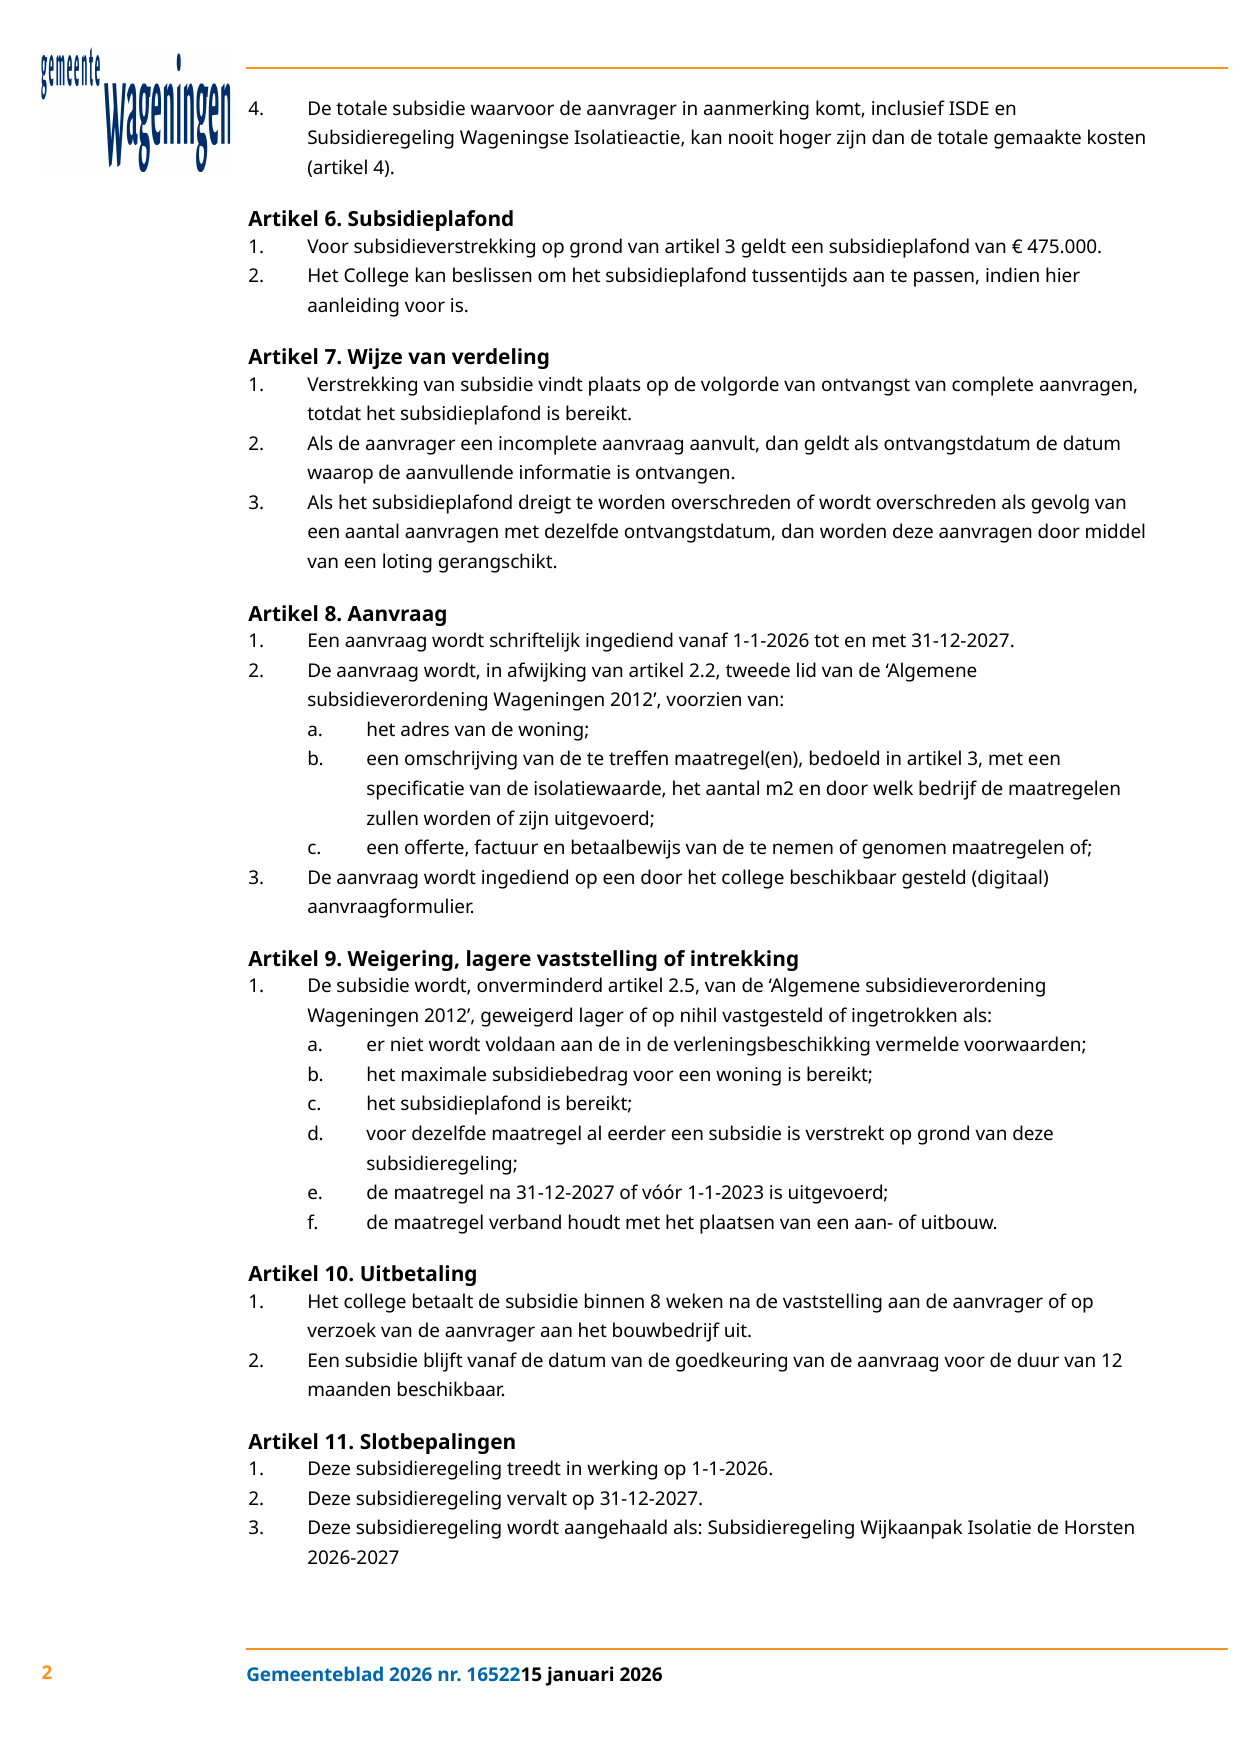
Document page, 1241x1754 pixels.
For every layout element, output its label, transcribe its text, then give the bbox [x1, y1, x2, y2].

list het subsidieplafond is bereikt; [307, 1091, 1152, 1116]
picture [41, 47, 231, 172]
text Artikel 11. Slotbepalingen [248, 1427, 1152, 1455]
text Artikel 6. Subsidieplafond [248, 204, 1152, 233]
list Deze subsidieregeling treedt in werking op 1-1-2026. [248, 1455, 1152, 1481]
text Artikel 8. Aanvraag [248, 599, 1152, 627]
text Artikel 10. Uitbetaling [248, 1259, 1152, 1288]
list er niet wordt voldaan aan de in de verleningsbeschikking vermelde voorwaarden; [307, 1031, 1152, 1057]
list Het college betaalt de subsidie binnen 8 weken na de vaststelling aan de aanvrager of op verzoek van de aanvrager aan het bouwbedrijf uit. [248, 1288, 1152, 1343]
list de maatregel na 31-12-2027 of vóór 1-1-2023 is uitgevoerd; [307, 1179, 1152, 1205]
list Als de aanvrager een incomplete aanvraag aanvult, dan geldt als ontvangstdatum de datum waarop de aanvullende informatie is ontvangen. [248, 430, 1152, 485]
list een offerte, factuur en betaalbewijs van de te nemen of genomen maatregelen of; [307, 834, 1152, 860]
list De subsidie wordt, onverminderd artikel 2.5, van de ‘Algemene subsidieverordening Wageningen 2012’, geweigerd lager of op nihil vastgesteld of ingetrokken als: [248, 972, 1152, 1028]
list Voor subsidieverstrekking op grond van artikel 3 geldt een subsidieplafond van € 475.000. [248, 233, 1152, 258]
list het maximale subsidiebedrag voor een woning is bereikt; [307, 1061, 1152, 1087]
list Deze subsidieregeling vervalt op 31-12-2027. [248, 1485, 1152, 1511]
list De aanvraag wordt ingediend op een door het college beschikbaar gesteld (digitaal) aanvraagformulier. [248, 864, 1152, 919]
list De totale subsidie waarvoor de aanvrager in aanmerking komt, inclusief ISDE en Subsidieregeling Wageningse Isolatieactie, kan nooit hoger zijn dan de totale gemaakte kosten (artikel 4). [248, 95, 1152, 180]
list De aanvraag wordt, in afwijking van artikel 2.2, tweede lid van de ‘Algemene subsidieverordening Wageningen 2012’, voorzien van: [248, 657, 1152, 712]
list voor dezelfde maatregel al eerder een subsidie is verstrekt op grond van deze subsidieregeling; [307, 1120, 1152, 1176]
list Het College kan beslissen om het subsidieplafond tussentijds aan te passen, indien hier aanleiding voor is. [248, 262, 1152, 318]
list het adres van de woning; [307, 716, 1152, 742]
text Artikel 9. Weigering, lagere vaststelling of intrekking [248, 944, 1152, 972]
list Deze subsidieregeling wordt aangehaald als: Subsidieregeling Wijkaanpak Isolatie de Horsten 2026-2027 [248, 1514, 1152, 1570]
list Verstrekking van subsidie vindt plaats op de volgorde van ontvangst van complete aanvragen, totdat het subsidieplafond is bereikt. [248, 371, 1152, 426]
list een omschrijving van de te treffen maatregel(en), bedoeld in artikel 3, met een specificatie van de isolatiewaarde, het aantal m2 en door welk bedrijf de maatregelen zullen worden of zijn uitgevoerd; [307, 746, 1152, 830]
list de maatregel verband houdt met het plaatsen van een aan- of uitbouw. [307, 1209, 1152, 1235]
text Artikel 7. Wijze van verdeling [248, 342, 1152, 371]
list Als het subsidieplafond dreigt te worden overschreden of wordt overschreden als gevolg van een aantal aanvragen met dezelfde ontvangstdatum, dan worden deze aanvragen door middel van een loting gerangschikt. [248, 489, 1152, 574]
list Een aanvraag wordt schriftelijk ingediend vanaf 1-1-2026 tot en met 31-12-2027. [248, 627, 1152, 653]
list Een subsidie blijft vanaf de datum van de goedkeuring van de aanvraag voor de duur van 12 maanden beschikbaar. [248, 1347, 1152, 1402]
